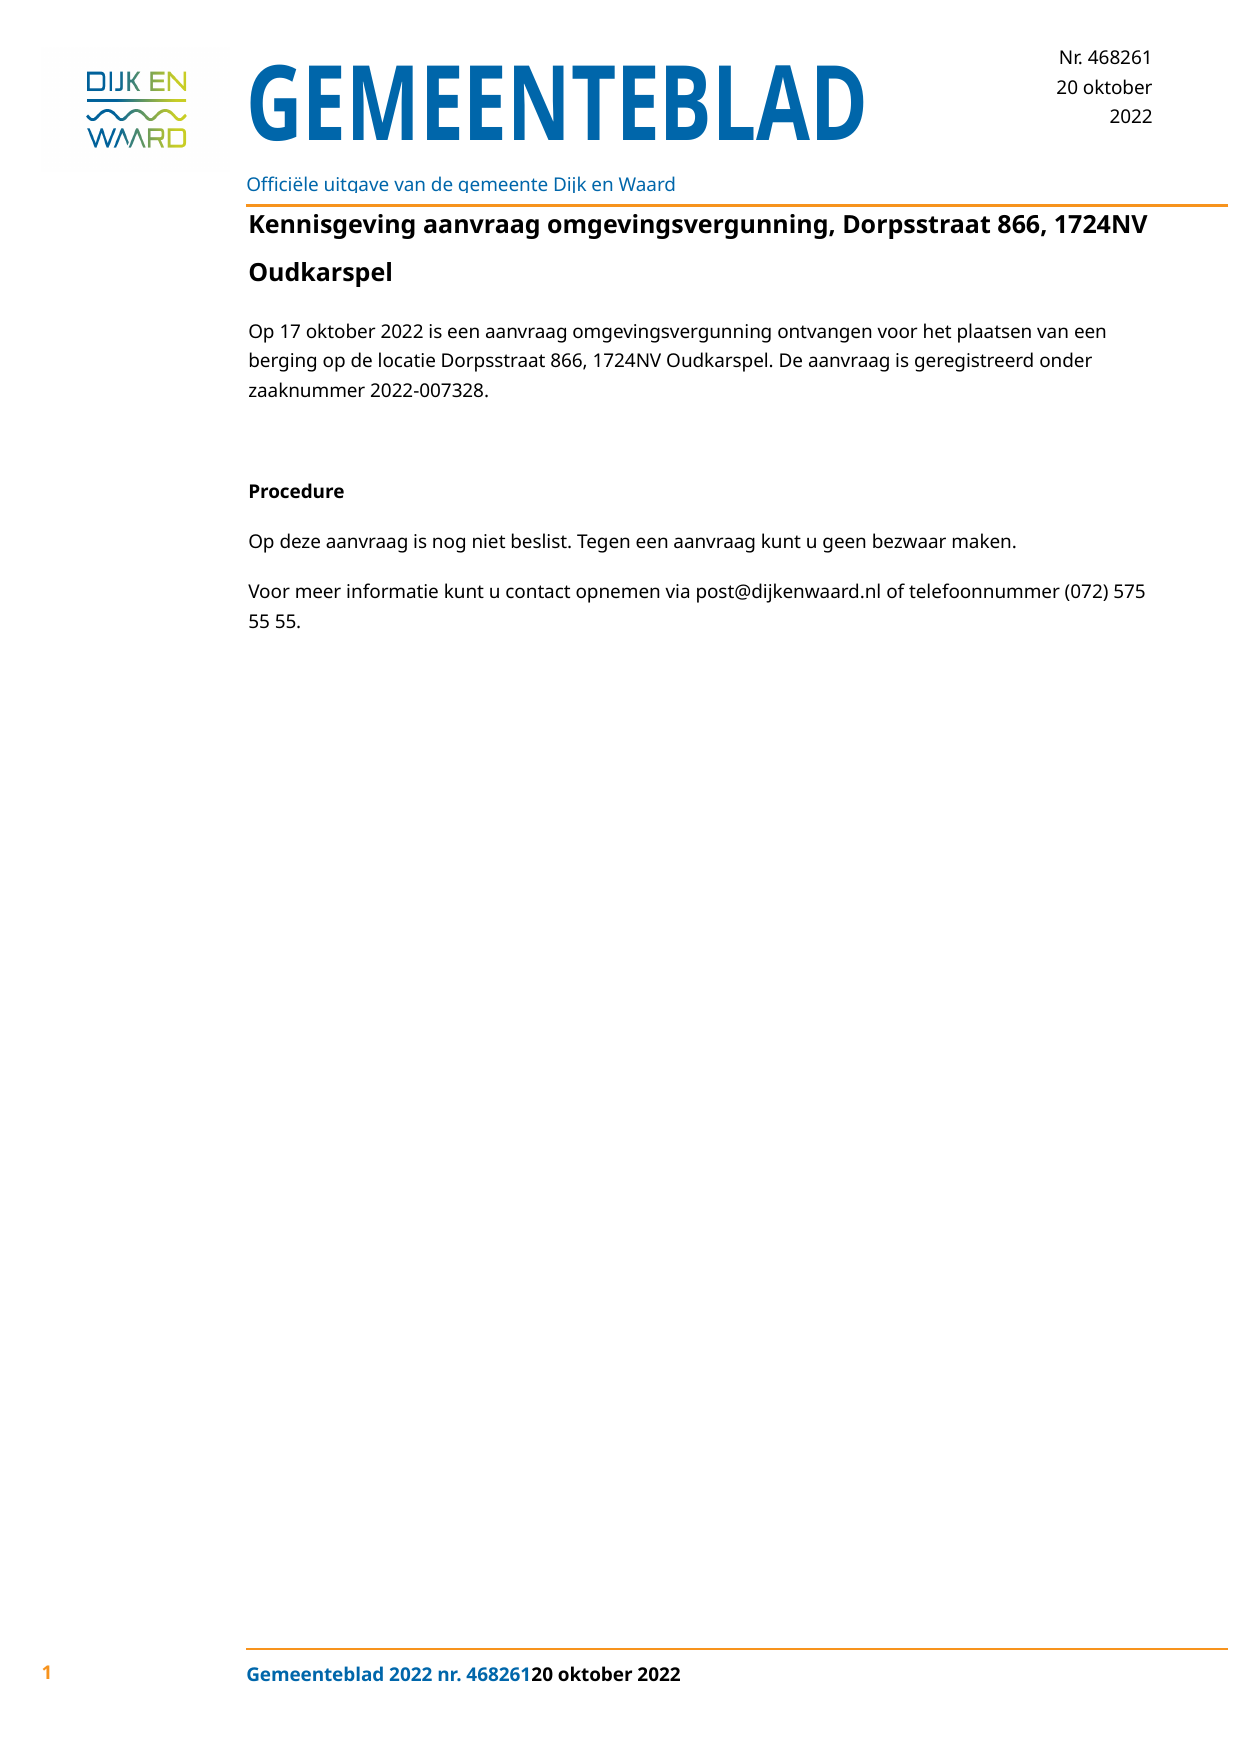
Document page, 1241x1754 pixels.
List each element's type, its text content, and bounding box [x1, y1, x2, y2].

picture [41, 47, 231, 172]
text Procedure [248, 478, 1152, 504]
text Kennisgeving aanvraag omgevingsvergunning, Dorpsstraat 866, 1724NV Oudkarspel [248, 207, 1152, 288]
text Op 17 oktober 2022 is een aanvraag omgevingsvergunning ontvangen voor het plaatsen van een berging op de locatie Dorpsstraat 866, 1724NV Oudkarspel. De aanvraag is geregistreerd onder zaaknummer 2022-007328. [248, 318, 1152, 403]
text Op deze aanvraag is nog niet beslist. Tegen een aanvraag kunt u geen bezwaar maken. [248, 528, 1152, 554]
text Voor meer informatie kunt u contact opnemen via post@dijkenwaard.nl of telefoonnummer (072) 575 55 55. [248, 579, 1152, 634]
